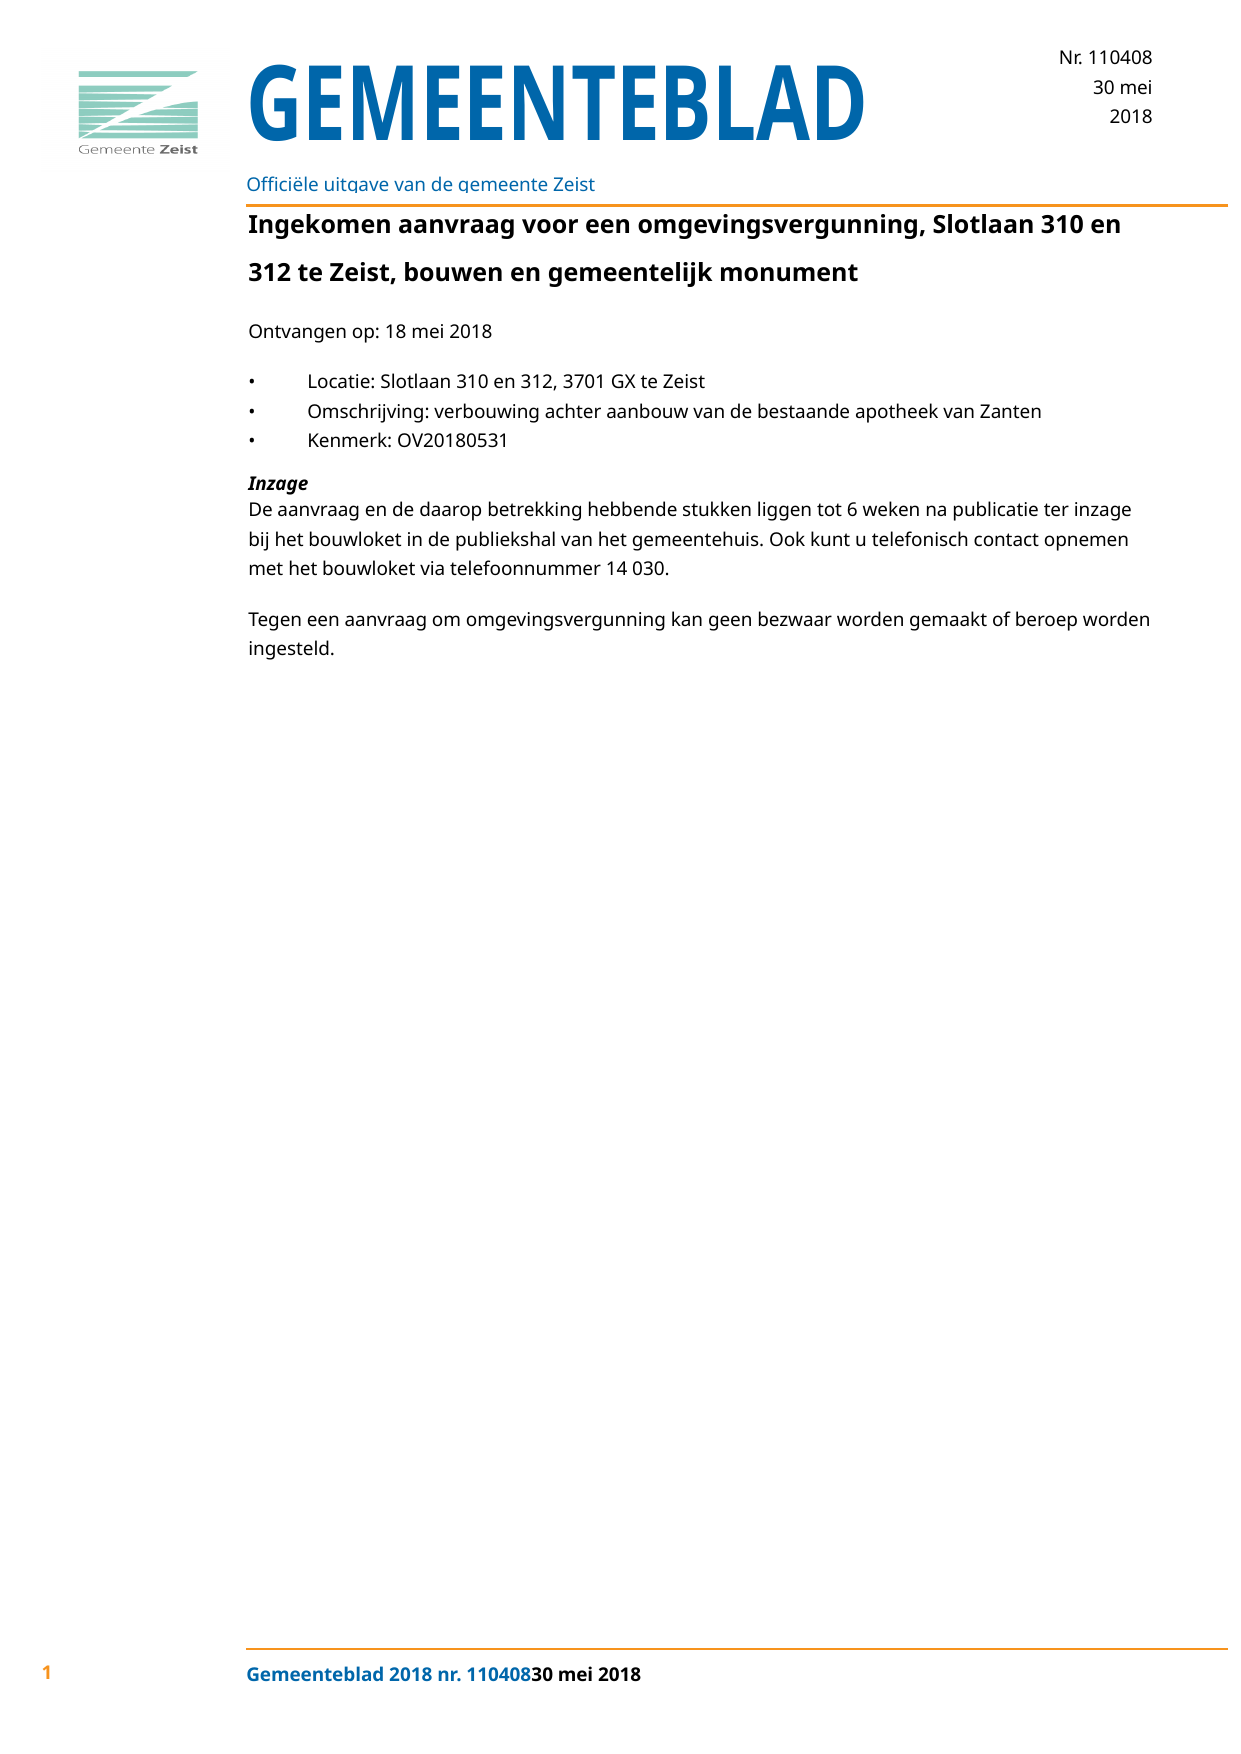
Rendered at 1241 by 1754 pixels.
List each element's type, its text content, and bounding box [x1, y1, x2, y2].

list Omschrijving: verbouwing achter aanbouw van de bestaande apotheek van Zanten [248, 398, 1152, 424]
text Tegen een aanvraag om omgevingsvergunning kan geen bezwaar worden gemaakt of beroep worden ingesteld. [248, 606, 1152, 661]
text Inzage [248, 471, 1152, 496]
text Ingekomen aanvraag voor een omgevingsvergunning, Slotlaan 310 en 312 te Zeist, bouwen en gemeentelijk monument [248, 207, 1152, 288]
text Ontvangen op: 18 mei 2018 [248, 318, 1152, 344]
list Kenmerk: OV20180531 [248, 427, 1152, 453]
text De aanvraag en de daarop betrekking hebbende stukken liggen tot 6 weken na publicatie ter inzage bij het bouwloket in de publiekshal van het gemeentehuis. Ook kunt u telefonisch contact opnemen met het bouwloket via telefoonnummer 14 030. [248, 496, 1152, 581]
list Locatie: Slotlaan 310 en 312, 3701 GX te Zeist [248, 368, 1152, 394]
picture [41, 47, 231, 172]
